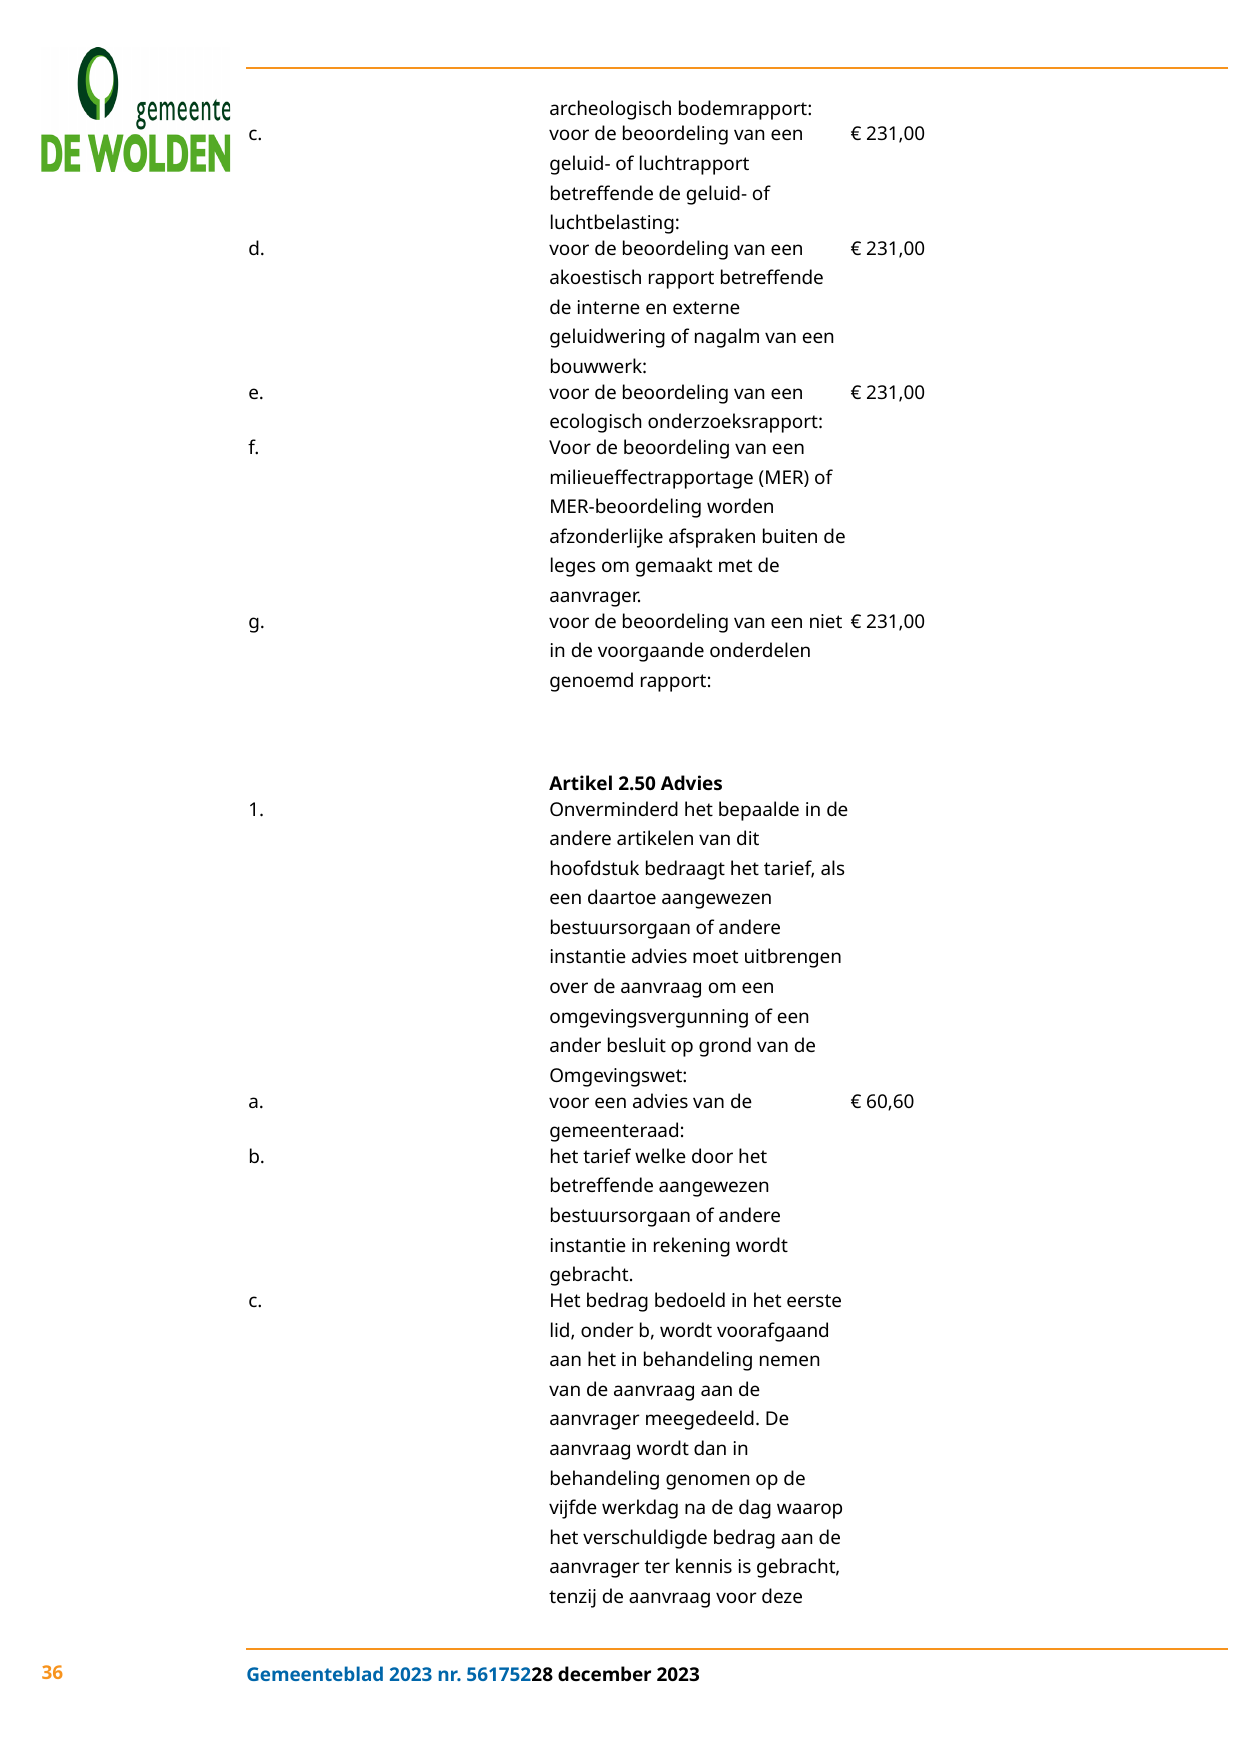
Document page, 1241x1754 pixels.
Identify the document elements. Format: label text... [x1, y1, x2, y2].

table_cell [850, 1143, 1152, 1287]
table_cell [850, 719, 1152, 744]
table_cell voor de beoordeling van een akoestisch rapport betreffende de interne en externe geluidwering of nagalm van een bouwwerk: [549, 235, 850, 379]
table_cell [850, 95, 1152, 121]
table_cell b. [248, 1143, 549, 1287]
table_cell g. [248, 608, 549, 693]
table_cell [850, 693, 1152, 719]
table_cell e. [248, 379, 549, 434]
table_cell [248, 95, 549, 121]
table_cell [248, 744, 549, 770]
table_cell [549, 744, 850, 770]
table_cell [850, 770, 1152, 796]
table_cell Voor de beoordeling van een milieueffectrapportage (MER) of MER-beoordeling worden afzonderlijke afspraken buiten de leges om gemaakt met de aanvrager. [549, 434, 850, 608]
table_cell c. [248, 1287, 549, 1609]
table_cell c. [248, 121, 549, 235]
table_cell voor de beoordeling van een niet in de voorgaande onderdelen genoemd rapport: [549, 608, 850, 693]
table_cell [850, 1287, 1152, 1609]
table_cell € 231,00 [850, 608, 1152, 693]
table_cell voor een advies van de gemeenteraad: [549, 1088, 850, 1143]
table_cell d. [248, 235, 549, 379]
table_cell € 231,00 [850, 379, 1152, 434]
table_cell archeologisch bodemrapport: [549, 95, 850, 121]
table_cell a. [248, 1088, 549, 1143]
table_cell f. [248, 434, 549, 608]
table_cell [248, 693, 549, 719]
table_cell € 231,00 [850, 235, 1152, 379]
table_cell voor de beoordeling van een ecologisch onderzoeksrapport: [549, 379, 850, 434]
table_cell Het bedrag bedoeld in het eerste lid, onder b, wordt voorafgaand aan het in behandeling nemen van de aanvraag aan de aanvrager meegedeeld. De aanvraag wordt dan in behandeling genomen op de vijfde werkdag na de dag waarop het verschuldigde bedrag aan de aanvrager ter kennis is gebracht, tenzij de aanvraag voor deze [549, 1287, 850, 1609]
table_cell € 231,00 [850, 121, 1152, 235]
table_cell [549, 693, 850, 719]
table_cell [850, 434, 1152, 608]
picture [41, 47, 231, 172]
table_cell voor de beoordeling van een geluid- of luchtrapport betreffende de geluid- of luchtbelasting: [549, 121, 850, 235]
table_cell Artikel 2.50 Advies [549, 770, 850, 796]
table_cell [850, 744, 1152, 770]
table_cell Onverminderd het bepaalde in de andere artikelen van dit hoofdstuk bedraagt het tarief, als een daartoe aangewezen bestuursorgaan of andere instantie advies moet uitbrengen over de aanvraag om een omgevingsvergunning of een ander besluit op grond van de Omgevingswet: [549, 796, 850, 1088]
table_cell het tarief welke door het betreffende aangewezen bestuursorgaan of andere instantie in rekening wordt gebracht. [549, 1143, 850, 1287]
table_cell [549, 719, 850, 744]
table_cell [850, 796, 1152, 1088]
table_cell [248, 770, 549, 796]
table_cell € 60,60 [850, 1088, 1152, 1143]
table_cell [248, 719, 549, 744]
table_cell 1. [248, 796, 549, 1088]
